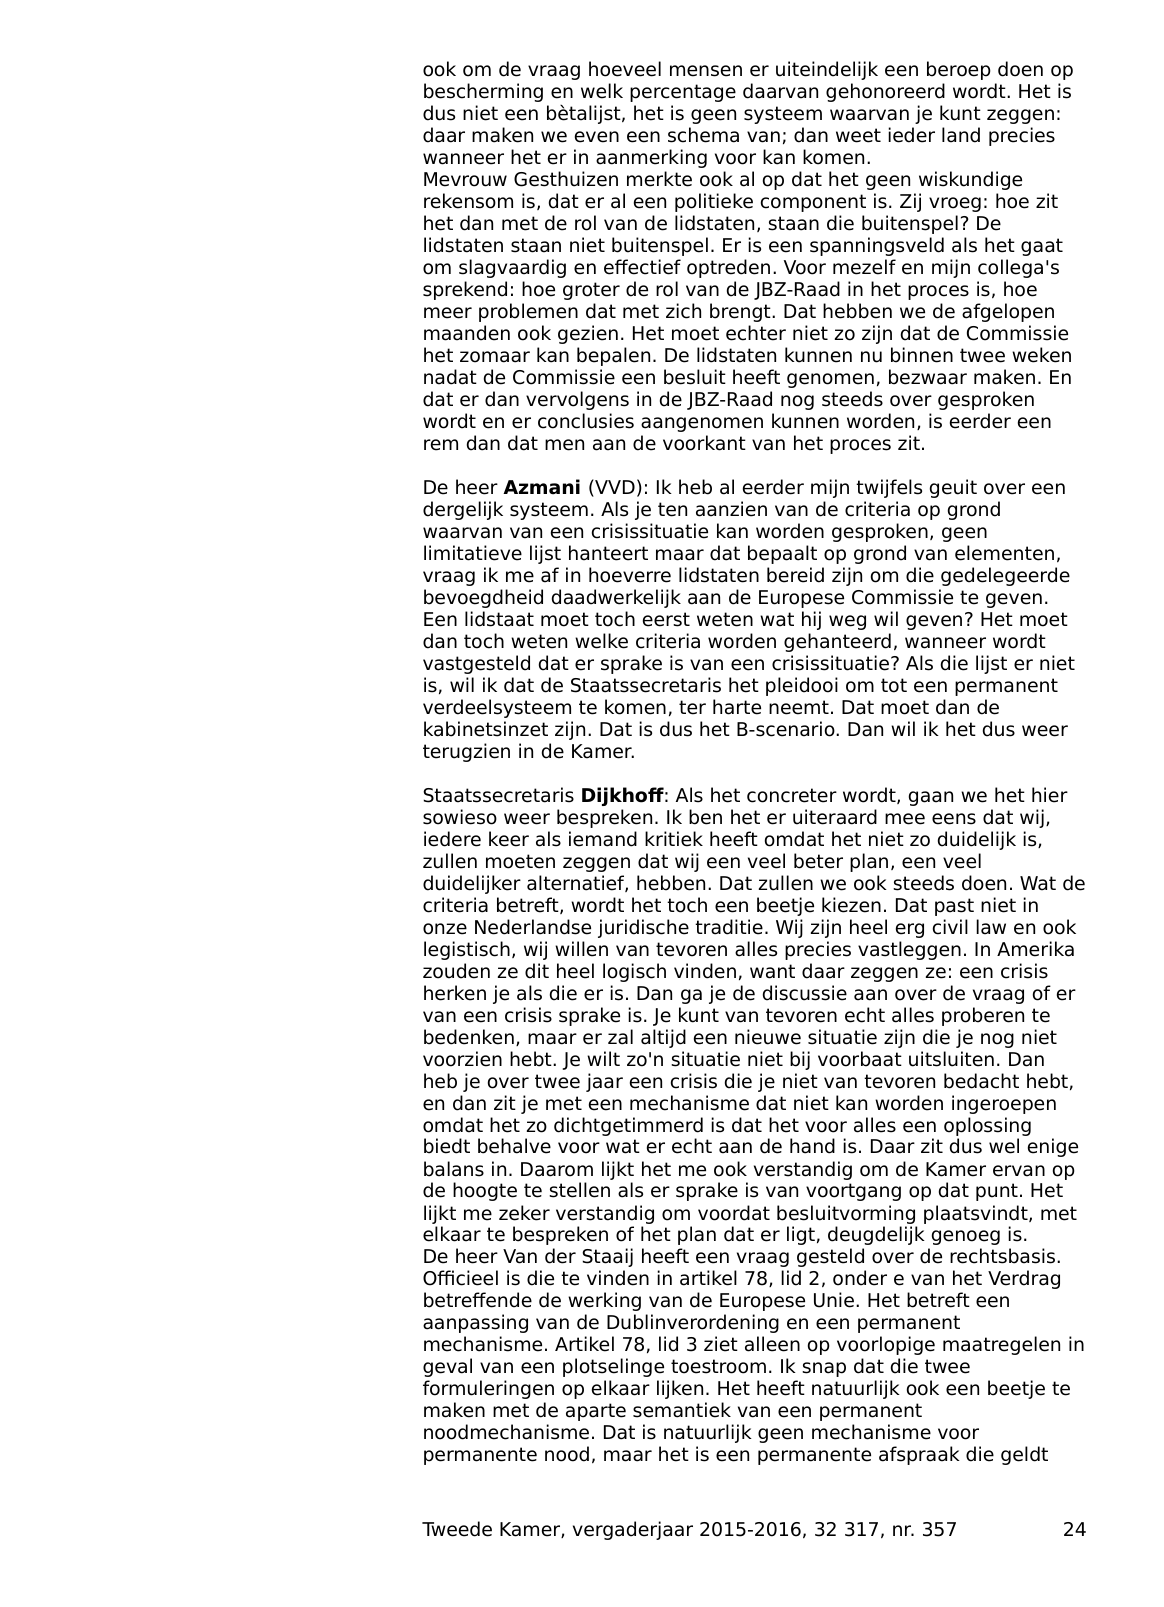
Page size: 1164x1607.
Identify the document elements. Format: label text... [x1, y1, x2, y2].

text De heer Azmani (VVD): Ik heb al eerder mijn twijfels geuit over een dergelijk systeem. Als je ten aanzien van de criteria op grond waarvan van een crisissituatie kan worden gesproken, geen limitatieve lijst hanteert maar dat bepaalt op grond van elementen, vraag ik me af in hoeverre lidstaten bereid zijn om die gedelegeerde bevoegdheid daadwerkelijk aan de Europese Commissie te geven. Een lidstaat moet toch eerst weten wat hij weg wil geven? Het moet dan toch weten welke criteria worden gehanteerd, wanneer wordt vastgesteld dat er sprake is van een crisissituatie? Als die lijst er niet is, wil ik dat de Staatssecretaris het pleidooi om tot een permanent verdeelsysteem te komen, ter harte neemt. Dat moet dan de kabinetsinzet zijn. Dat is dus het B-scenario. Dan wil ik het dus weer terugzien in de Kamer. [422, 477, 1087, 763]
text Staatssecretaris Dijkhoff: Als het concreter wordt, gaan we het hier sowieso weer bespreken. Ik ben het er uiteraard mee eens dat wij, iedere keer als iemand kritiek heeft omdat het niet zo duidelijk is, zullen moeten zeggen dat wij een veel beter plan, een veel duidelijker alternatief, hebben. Dat zullen we ook steeds doen. Wat de criteria betreft, wordt het toch een beetje kiezen. Dat past niet in onze Nederlandse juridische traditie. Wij zijn heel erg civil law en ook legistisch, wij willen van tevoren alles precies vastleggen. In Amerika zouden ze dit heel logisch vinden, want daar zeggen ze: een crisis herken je als die er is. Dan ga je de discussie aan over de vraag of er van een crisis sprake is. Je kunt van tevoren echt alles proberen te bedenken, maar er zal altijd een nieuwe situatie zijn die je nog niet voorzien hebt. Je wilt zo'n situatie niet bij voorbaat uitsluiten. Dan heb je over twee jaar een crisis die je niet van tevoren bedacht hebt, en dan zit je met een mechanisme dat niet kan worden ingeroepen omdat het zo dichtgetimmerd is dat het voor alles een oplossing biedt behalve voor wat er echt aan de hand is. Daar zit dus wel enige balans in. Daarom lijkt het me ook verstandig om de Kamer ervan op de hoogte te stellen als er sprake is van voortgang op dat punt. Het lijkt me zeker verstandig om voordat besluitvorming plaatsvindt, met elkaar te bespreken of het plan dat er ligt, deugdelijk genoeg is. [422, 785, 1087, 1246]
text Mevrouw Gesthuizen merkte ook al op dat het geen wiskundige rekensom is, dat er al een politieke component is. Zij vroeg: hoe zit het dan met de rol van de lidstaten, staan die buitenspel? De lidstaten staan niet buitenspel. Er is een spanningsveld als het gaat om slagvaardig en effectief optreden. Voor mezelf en mijn collega's sprekend: hoe groter de rol van de JBZ-Raad in het proces is, hoe meer problemen dat met zich brengt. Dat hebben we de afgelopen maanden ook gezien. Het moet echter niet zo zijn dat de Commissie het zomaar kan bepalen. De lidstaten kunnen nu binnen twee weken nadat de Commissie een besluit heeft genomen, bezwaar maken. En dat er dan vervolgens in de JBZ-Raad nog steeds over gesproken wordt en er conclusies aangenomen kunnen worden, is eerder een rem dan dat men aan de voorkant van het proces zit. [422, 169, 1087, 455]
text ook om de vraag hoeveel mensen er uiteindelijk een beroep doen op bescherming en welk percentage daarvan gehonoreerd wordt. Het is dus niet een bètalijst, het is geen systeem waarvan je kunt zeggen: daar maken we even een schema van; dan weet ieder land precies wanneer het er in aanmerking voor kan komen. [422, 59, 1087, 169]
text De heer Van der Staaij heeft een vraag gesteld over de rechtsbasis. Officieel is die te vinden in artikel 78, lid 2, onder e van het Verdrag betreffende de werking van de Europese Unie. Het betreft een aanpassing van de Dublinverordening en een permanent mechanisme. Artikel 78, lid 3 ziet alleen op voorlopige maatregelen in geval van een plotselinge toestroom. Ik snap dat die twee formuleringen op elkaar lijken. Het heeft natuurlijk ook een beetje te maken met de aparte semantiek van een permanent noodmechanisme. Dat is natuurlijk geen mechanisme voor permanente nood, maar het is een permanente afspraak die geldt [422, 1246, 1087, 1466]
